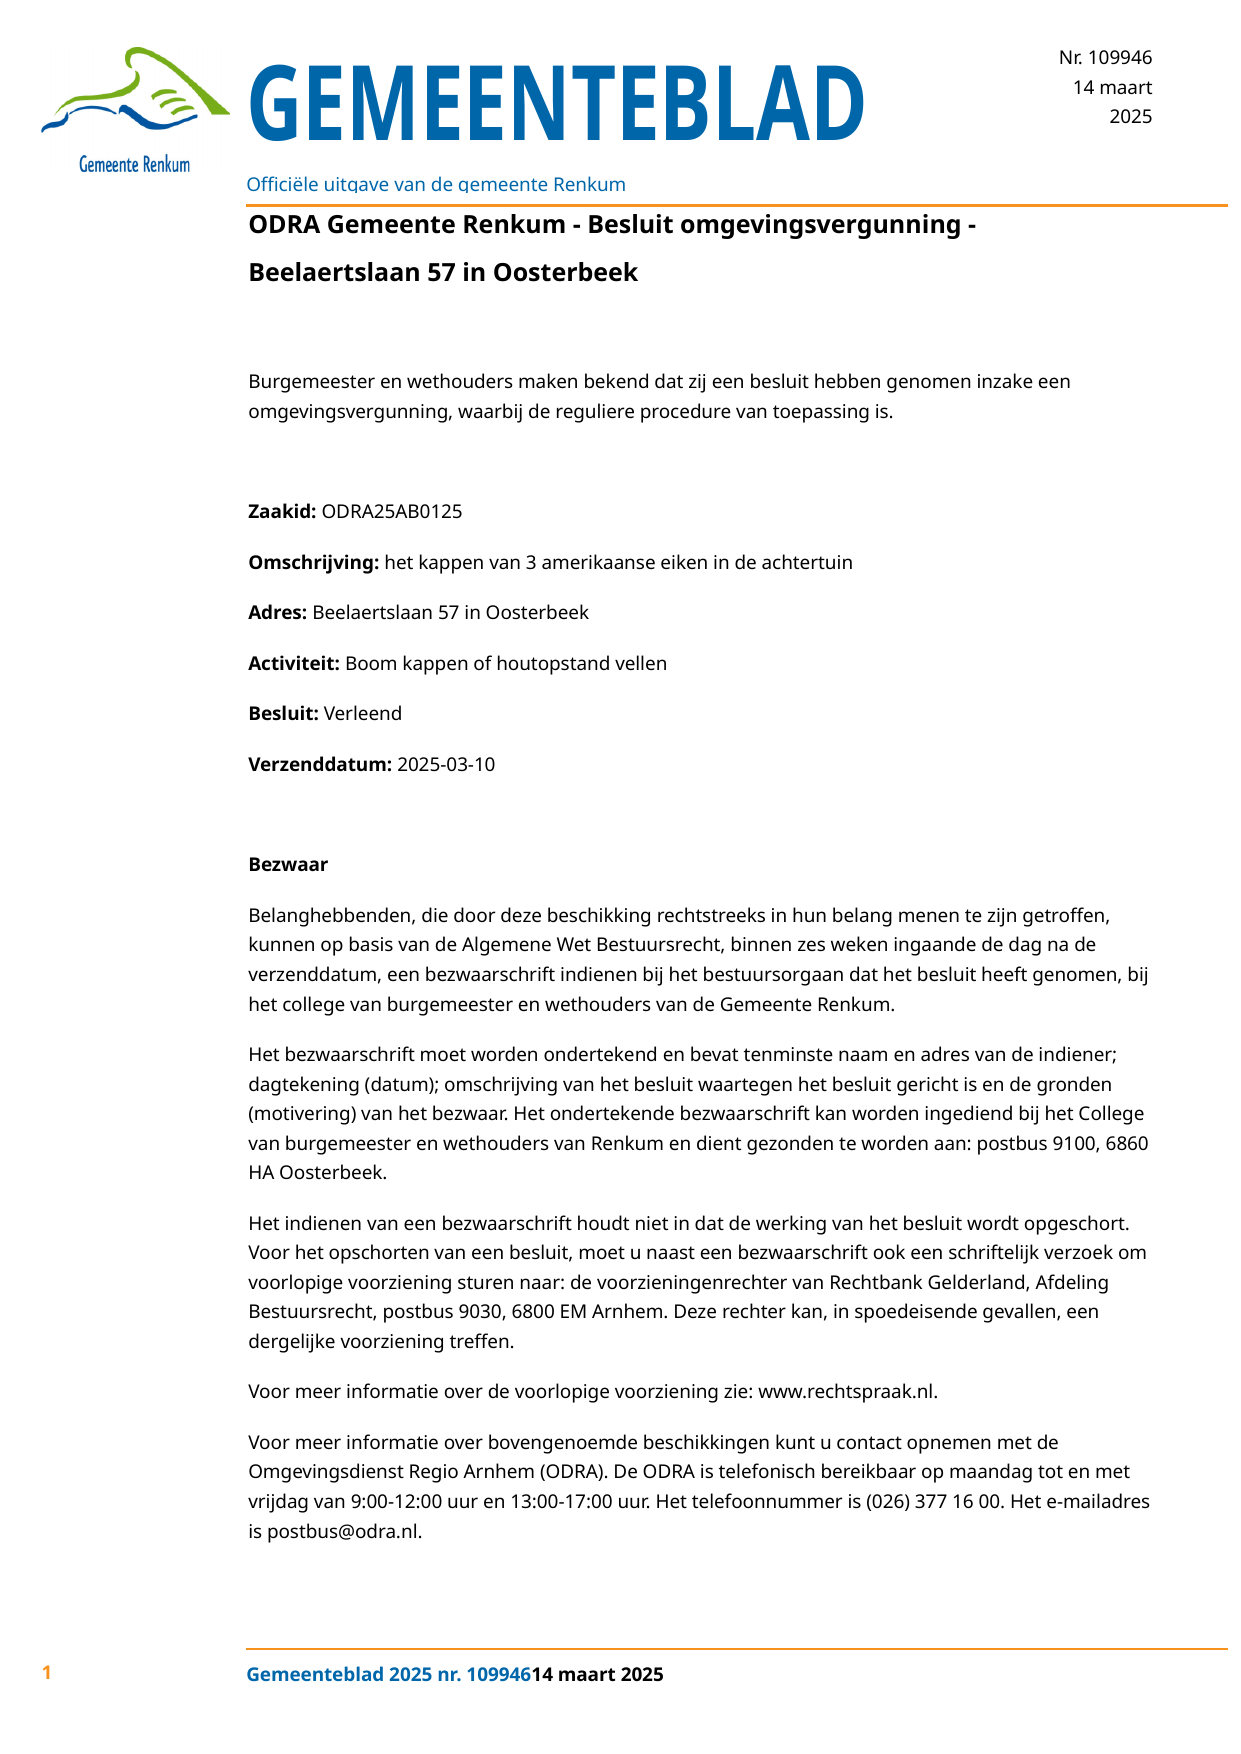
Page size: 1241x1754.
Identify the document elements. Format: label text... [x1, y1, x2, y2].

text Belanghebbenden, die door deze beschikking rechtstreeks in hun belang menen te zijn getroffen, kunnen op basis van de Algemene Wet Bestuursrecht, binnen zes weken ingaande de dag na de verzenddatum, een bezwaarschrift indienen bij het bestuursorgaan dat het besluit heeft genomen, bij het college van burgemeester en wethouders van de Gemeente Renkum. [248, 902, 1152, 1017]
text Activiteit: Boom kappen of houtopstand vellen [248, 650, 1152, 676]
text ODRA Gemeente Renkum - Besluit omgevingsvergunning - Beelaertslaan 57 in Oosterbeek [248, 207, 1152, 288]
text Verzenddatum: 2025-03-10 [248, 751, 1152, 777]
text Voor meer informatie over de voorlopige voorziening zie: www.rechtspraak.nl. [248, 1379, 1152, 1404]
text Zaakid: ODRA25AB0125 [248, 499, 1152, 524]
text Voor meer informatie over bovengenoemde beschikkingen kunt u contact opnemen met de Omgevingsdienst Regio Arnhem (ODRA). De ODRA is telefonisch bereikbaar op maandag tot en met vrijdag van 9:00-12:00 uur en 13:00-17:00 uur. Het telefoonnummer is (026) 377 16 00. Het e-mailadres is postbus@odra.nl. [248, 1429, 1152, 1544]
text Adres: Beelaertslaan 57 in Oosterbeek [248, 599, 1152, 625]
text Het indienen van een bezwaarschrift houdt niet in dat de werking van het besluit wordt opgeschort. Voor het opschorten van een besluit, moet u naast een bezwaarschrift ook een schriftelijk verzoek om voorlopige voorziening sturen naar: de voorzieningenrechter van Rechtbank Gelderland, Afdeling Bestuursrecht, postbus 9030, 6800 EM Arnhem. Deze rechter kan, in spoedeisende gevallen, een dergelijke voorziening treffen. [248, 1210, 1152, 1354]
picture [41, 47, 231, 172]
text Besluit: Verleend [248, 700, 1152, 726]
text Het bezwaarschrift moet worden ondertekend en bevat tenminste naam en adres van de indiener; dagtekening (datum); omschrijving van het besluit waartegen het besluit gericht is en de gronden (motivering) van het bezwaar. Het ondertekende bezwaarschrift kan worden ingediend bij het College van burgemeester en wethouders van Renkum en dient gezonden te worden aan: postbus 9100, 6860 HA Oosterbeek. [248, 1041, 1152, 1185]
text Burgemeester en wethouders maken bekend dat zij een besluit hebben genomen inzake een omgevingsvergunning, waarbij de reguliere procedure van toepassing is. [248, 368, 1152, 424]
text Omschrijving: het kappen van 3 amerikaanse eiken in de achtertuin [248, 549, 1152, 575]
text Bezwaar [248, 852, 1152, 877]
